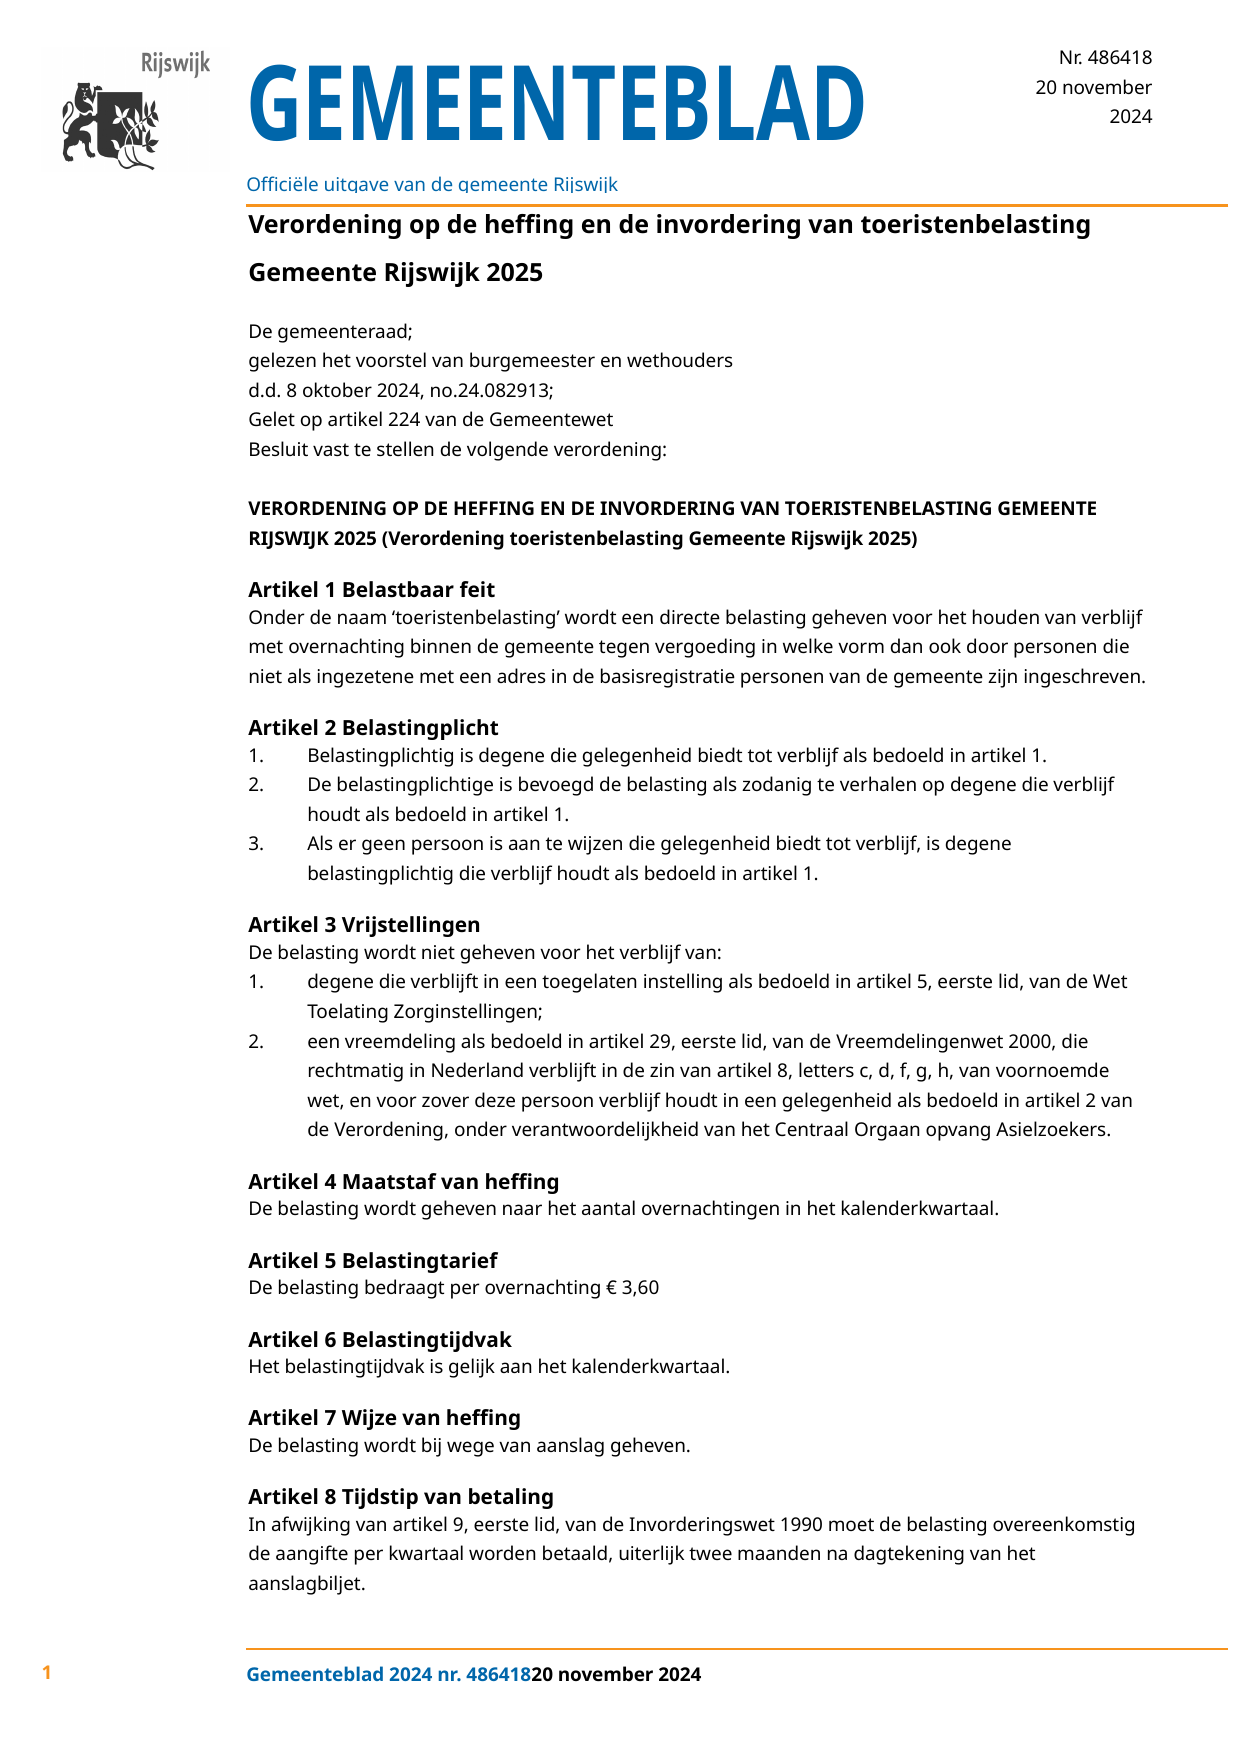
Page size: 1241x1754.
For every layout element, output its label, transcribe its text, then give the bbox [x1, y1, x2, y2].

text Onder de naam ‘toeristenbelasting’ wordt een directe belasting geheven voor het houden van verblijf met overnachting binnen de gemeente tegen vergoeding in welke vorm dan ook door personen die niet als ingezetene met een adres in de basisregistratie personen van de gemeente zijn ingeschreven. [248, 604, 1152, 689]
list degene die verblijft in een toegelaten instelling als bedoeld in artikel 5, eerste lid, van de Wet Toelating Zorginstellingen; [248, 969, 1152, 1024]
text Artikel 4 Maatstaf van heffing [248, 1167, 1152, 1195]
text d.d. 8 oktober 2024, no.24.082913; [248, 377, 1152, 403]
text Artikel 1 Belastbaar feit [248, 575, 1152, 604]
text De belasting wordt geheven naar het aantal overnachtingen in het kalenderkwartaal. [248, 1195, 1152, 1221]
text VERORDENING OP DE HEFFING EN DE INVORDERING VAN TOERISTENBELASTING GEMEENTE RIJSWIJK 2025 (Verordening toeristenbelasting Gemeente Rijswijk 2025) [248, 495, 1152, 551]
text In afwijking van artikel 9, eerste lid, van de Invorderingswet 1990 moet de belasting overeenkomstig de aangifte per kwartaal worden betaald, uiterlijk twee maanden na dagtekening van het aanslagbiljet. [248, 1511, 1152, 1596]
text Gelet op artikel 224 van de Gemeentewet [248, 407, 1152, 432]
text Artikel 7 Wijze van heffing [248, 1403, 1152, 1432]
list een vreemdeling als bedoeld in artikel 29, eerste lid, van de Vreemdelingenwet 2000, die rechtmatig in Nederland verblijft in de zin van artikel 8, letters c, d, f, g, h, van voornoemde wet, en voor zover deze persoon verblijf houdt in een gelegenheid als bedoeld in artikel 2 van de Verordening, onder verantwoordelijkheid van het Centraal Orgaan opvang Asielzoekers. [248, 1028, 1152, 1142]
list Belastingplichtig is degene die gelegenheid biedt tot verblijf als bedoeld in artikel 1. [248, 742, 1152, 768]
picture [41, 47, 231, 172]
text Artikel 6 Belastingtijdvak [248, 1325, 1152, 1353]
list Als er geen persoon is aan te wijzen die gelegenheid biedt tot verblijf, is degene belastingplichtig die verblijf houdt als bedoeld in artikel 1. [248, 831, 1152, 886]
text gelezen het voorstel van burgemeester en wethouders [248, 347, 1152, 373]
text De belasting bedraagt per overnachting € 3,60 [248, 1274, 1152, 1300]
list De belastingplichtige is bevoegd de belasting als zodanig te verhalen op degene die verblijf houdt als bedoeld in artikel 1. [248, 771, 1152, 827]
text Het belastingtijdvak is gelijk aan het kalenderkwartaal. [248, 1353, 1152, 1379]
text Verordening op de heffing en de invordering van toeristenbelasting Gemeente Rijswijk 2025 [248, 207, 1152, 288]
text Besluit vast te stellen de volgende verordening: [248, 436, 1152, 462]
text Artikel 5 Belastingtarief [248, 1246, 1152, 1274]
text De belasting wordt niet geheven voor het verblijf van: [248, 939, 1152, 965]
text Artikel 2 Belastingplicht [248, 713, 1152, 742]
text De gemeenteraad; [248, 318, 1152, 344]
text Artikel 3 Vrijstellingen [248, 911, 1152, 939]
text De belasting wordt bij wege van aanslag geheven. [248, 1432, 1152, 1458]
text Artikel 8 Tijdstip van betaling [248, 1482, 1152, 1511]
